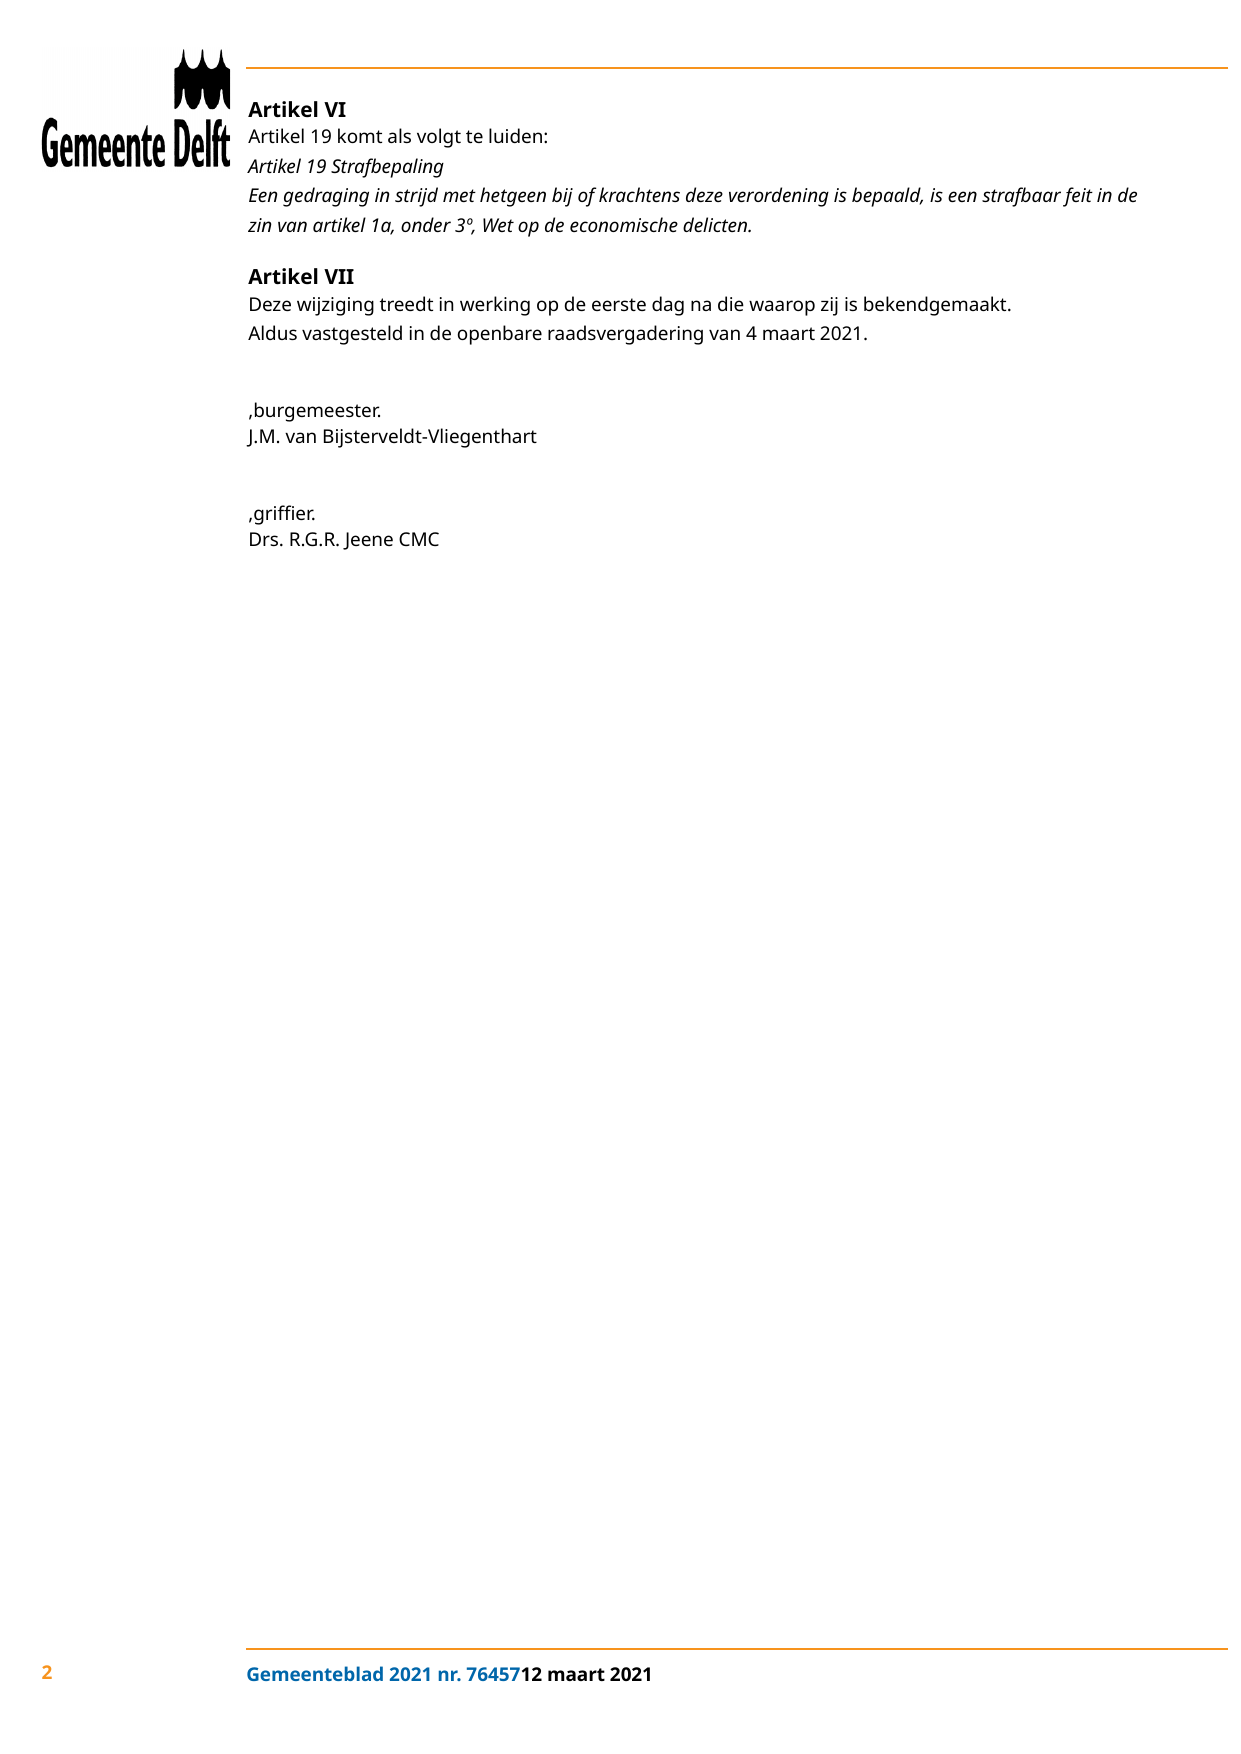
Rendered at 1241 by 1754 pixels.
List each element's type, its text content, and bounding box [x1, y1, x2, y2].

text Artikel VII [248, 262, 1152, 291]
text Een gedraging in strijd met hetgeen bij of krachtens deze verordening is bepaald, is een strafbaar feit in de zin van artikel 1a, onder 3º, Wet op de economische delicten. [248, 182, 1152, 238]
text J.M. van Bijsterveldt-Vliegenthart [248, 423, 1152, 449]
picture [41, 47, 231, 172]
text Artikel VI [248, 95, 1152, 123]
text Artikel 19 Strafbepaling [248, 153, 1152, 178]
text Aldus vastgesteld in de openbare raadsvergadering van 4 maart 2021. [248, 320, 1152, 346]
text Artikel 19 komt als volgt te luiden: [248, 123, 1152, 149]
text ,burgemeester. [248, 398, 1152, 423]
text ,griffier. [248, 501, 1152, 526]
text Deze wijziging treedt in werking op de eerste dag na die waarop zij is bekendgemaakt. [248, 291, 1152, 317]
text Drs. R.G.R. Jeene CMC [248, 526, 1152, 552]
